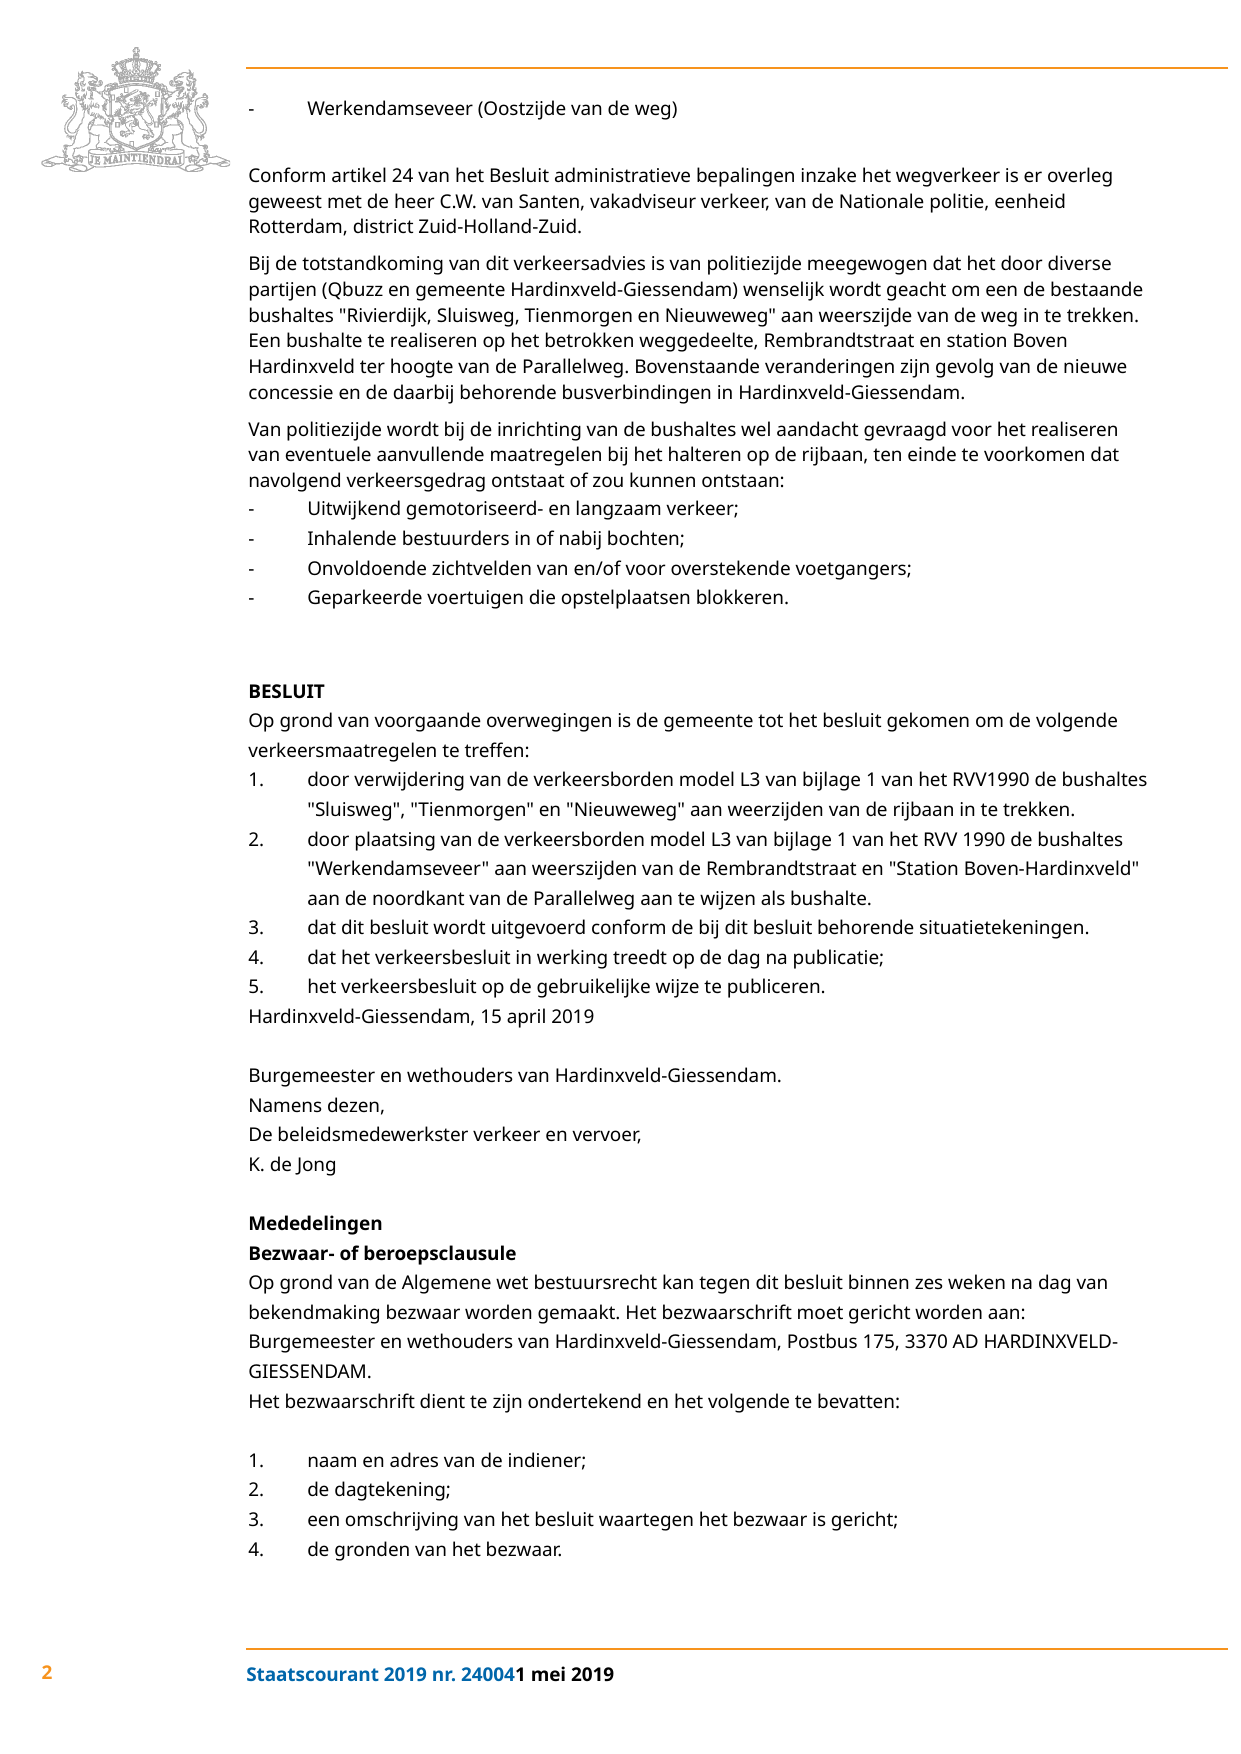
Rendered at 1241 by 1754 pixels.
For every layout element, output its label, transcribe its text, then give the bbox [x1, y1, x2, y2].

picture [41, 47, 231, 172]
text Hardinxveld-Giessendam, 15 april 2019 [248, 1003, 1152, 1029]
list de dagtekening; [248, 1477, 1152, 1502]
list Inhalende bestuurders in of nabij bochten; [248, 525, 1152, 551]
text Op grond van voorgaande overwegingen is de gemeente tot het besluit gekomen om de volgende verkeersmaatregelen te treffen: [248, 707, 1152, 763]
text Op grond van de Algemene wet bestuursrecht kan tegen dit besluit binnen zes weken na dag van bekendmaking bezwaar worden gemaakt. Het bezwaarschrift moet gericht worden aan: Burgemeester en wethouders van Hardinxveld-Giessendam, Postbus 175, 3370 AD HARDINXVELD-GIESSENDAM. [248, 1269, 1152, 1384]
text Van politiezijde wordt bij de inrichting van de bushaltes wel aandacht gevraagd voor het realiseren van eventuele aanvullende maatregelen bij het halteren op de rijbaan, ten einde te voorkomen dat navolgend verkeersgedrag ontstaat of zou kunnen ontstaan: [248, 416, 1152, 493]
list de gronden van het bezwaar. [248, 1536, 1152, 1561]
text Conform artikel 24 van het Besluit administratieve bepalingen inzake het wegverkeer is er overleg geweest met de heer C.W. van Santen, vakadviseur verkeer, van de Nationale politie, eenheid Rotterdam, district Zuid-Holland-Zuid. [248, 162, 1152, 239]
text Bij de totstandkoming van dit verkeersadvies is van politiezijde meegewogen dat het door diverse partijen (Qbuzz en gemeente Hardinxveld-Giessendam) wenselijk wordt geacht om een de bestaande bushaltes "Rivierdijk, Sluisweg, Tienmorgen en Nieuweweg" aan weerszijde van de weg in te trekken. Een bushalte te realiseren op het betrokken weggedeelte, Rembrandtstraat en station Boven Hardinxveld ter hoogte van de Parallelweg. Bovenstaande veranderingen zijn gevolg van de nieuwe concessie en de daarbij behorende busverbindingen in Hardinxveld-Giessendam. [248, 250, 1152, 405]
list Werkendamseveer (Oostzijde van de weg) [248, 95, 1152, 121]
list Uitwijkend gemotoriseerd- en langzaam verkeer; [248, 496, 1152, 521]
text De beleidsmedewerkster verkeer en vervoer, [248, 1122, 1152, 1147]
list Onvoldoende zichtvelden van en/of voor overstekende voetgangers; [248, 555, 1152, 580]
list Geparkeerde voertuigen die opstelplaatsen blokkeren. [248, 584, 1152, 610]
text K. de Jong [248, 1151, 1152, 1177]
list door verwijdering van de verkeersborden model L3 van bijlage 1 van het RVV1990 de bushaltes "Sluisweg", "Tienmorgen" en "Nieuweweg" aan weerzijden van de rijbaan in te trekken. [248, 767, 1152, 822]
list naam en adres van de indiener; [248, 1447, 1152, 1473]
list een omschrijving van het besluit waartegen het bezwaar is gericht; [248, 1506, 1152, 1532]
text Burgemeester en wethouders van Hardinxveld-Giessendam. [248, 1062, 1152, 1088]
list door plaatsing van de verkeersborden model L3 van bijlage 1 van het RVV 1990 de bushaltes "Werkendamseveer" aan weerszijden van de Rembrandtstraat en "Station Boven-Hardinxveld" aan de noordkant van de Parallelweg aan te wijzen als bushalte. [248, 826, 1152, 911]
list dat dit besluit wordt uitgevoerd conform de bij dit besluit behorende situatietekeningen. [248, 914, 1152, 940]
text Bezwaar- of beroepsclausule [248, 1240, 1152, 1266]
list dat het verkeersbesluit in werking treedt op de dag na publicatie; [248, 944, 1152, 970]
text BESLUIT [248, 678, 1152, 703]
list het verkeersbesluit op de gebruikelijke wijze te publiceren. [248, 974, 1152, 999]
text Mededelingen [248, 1210, 1152, 1236]
text Namens dezen, [248, 1092, 1152, 1118]
text Het bezwaarschrift dient te zijn ondertekend en het volgende te bevatten: [248, 1388, 1152, 1413]
